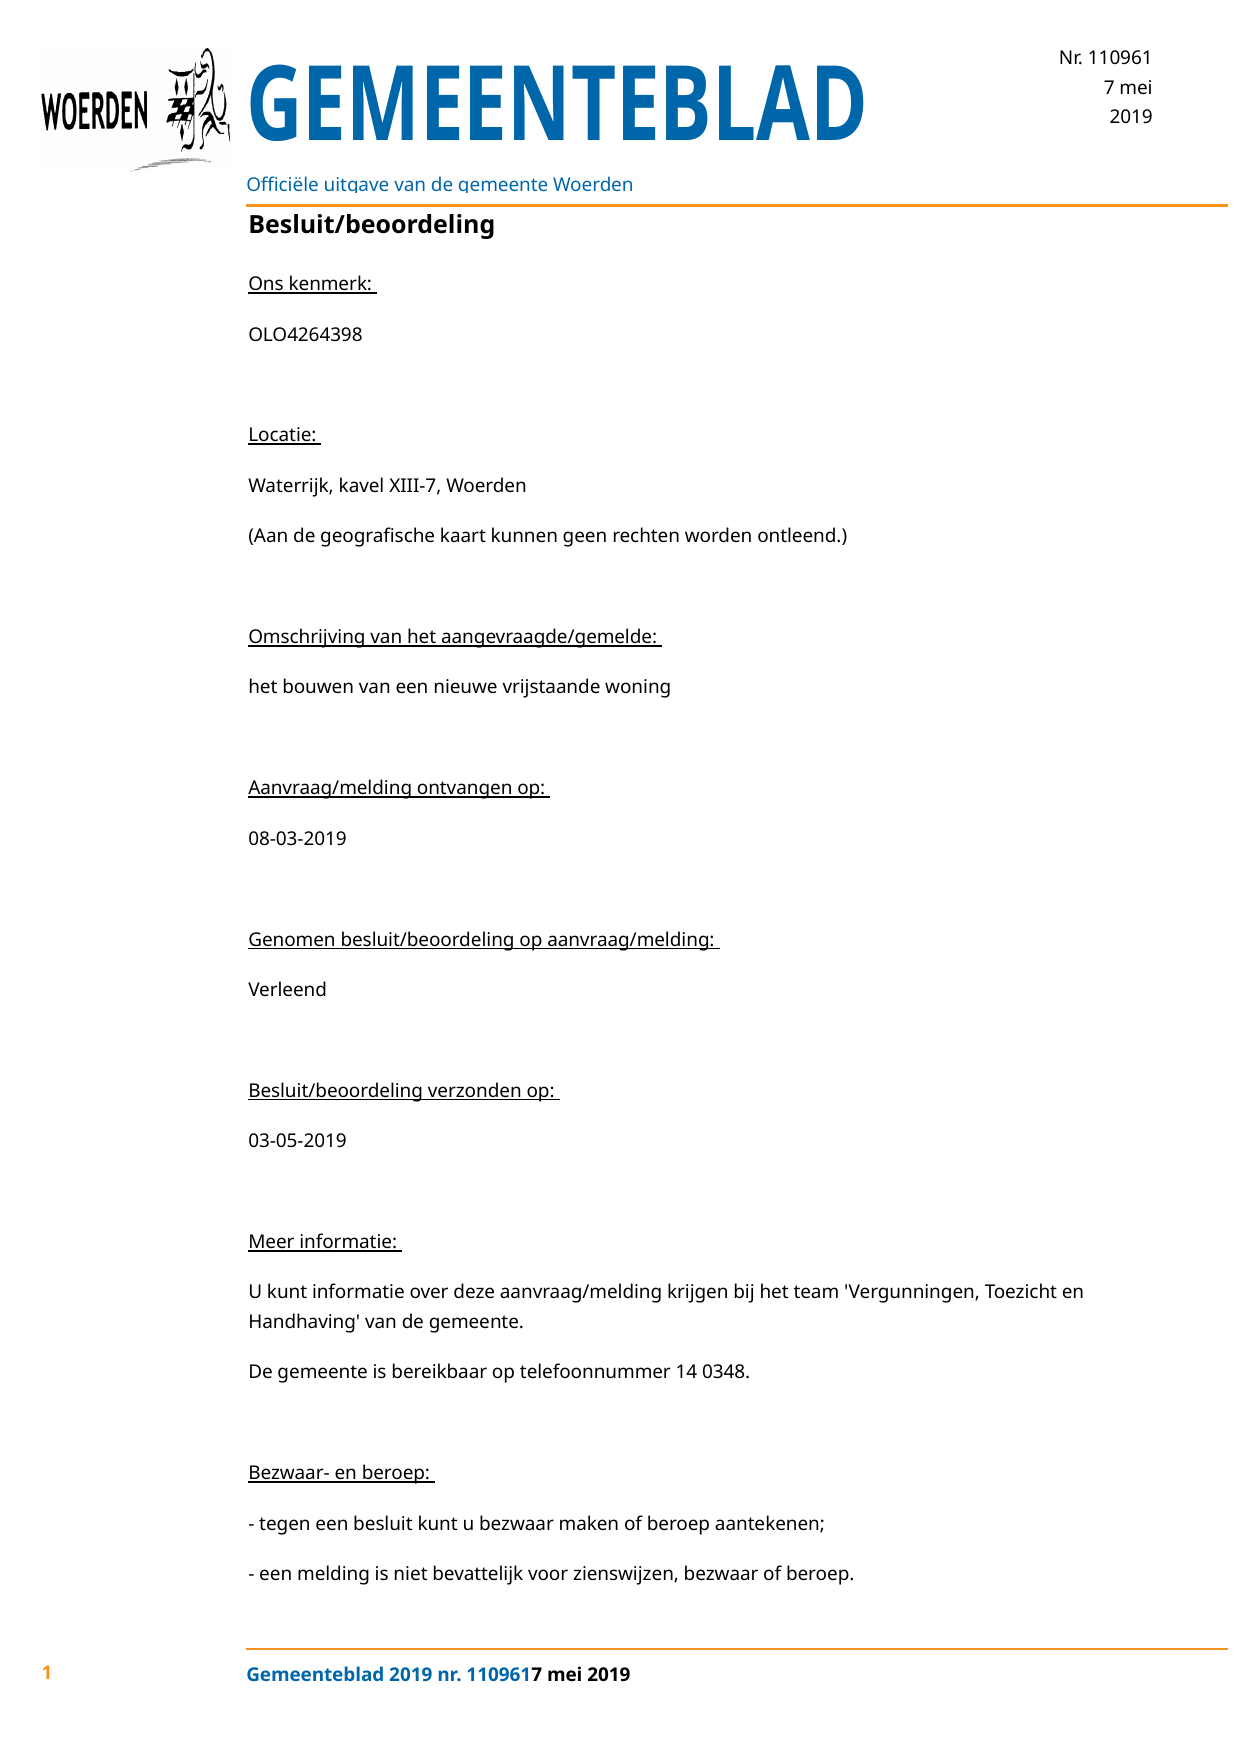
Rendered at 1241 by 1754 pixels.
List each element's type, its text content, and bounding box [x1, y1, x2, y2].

text - een melding is niet bevattelijk voor zienswijzen, bezwaar of beroep. [248, 1560, 1152, 1586]
text het bouwen van een nieuwe vrijstaande woning [248, 674, 1152, 699]
text 03-05-2019 [248, 1127, 1152, 1153]
text OLO4264398 [248, 321, 1152, 346]
text Ons kenmerk: [248, 270, 1152, 296]
text Besluit/beoordeling verzonden op: [248, 1077, 1152, 1103]
text Aanvraag/melding ontvangen op: [248, 774, 1152, 800]
text Bezwaar- en beroep: [248, 1459, 1152, 1485]
text 08-03-2019 [248, 825, 1152, 851]
text Locatie: [248, 422, 1152, 447]
text Waterrijk, kavel XIII-7, Woerden [248, 472, 1152, 498]
text - tegen een besluit kunt u bezwaar maken of beroep aantekenen; [248, 1510, 1152, 1536]
text Verleend [248, 976, 1152, 1002]
text (Aan de geografische kaart kunnen geen rechten worden ontleend.) [248, 522, 1152, 548]
text Genomen besluit/beoordeling op aanvraag/melding: [248, 926, 1152, 951]
text Meer informatie: [248, 1228, 1152, 1254]
text Besluit/beoordeling [248, 207, 1152, 241]
text U kunt informatie over deze aanvraag/melding krijgen bij het team 'Vergunningen, Toezicht en Handhaving' van de gemeente. [248, 1279, 1152, 1334]
text De gemeente is bereikbaar op telefoonnummer 14 0348. [248, 1359, 1152, 1384]
text Omschrijving van het aangevraagde/gemelde: [248, 623, 1152, 649]
picture [41, 47, 231, 172]
